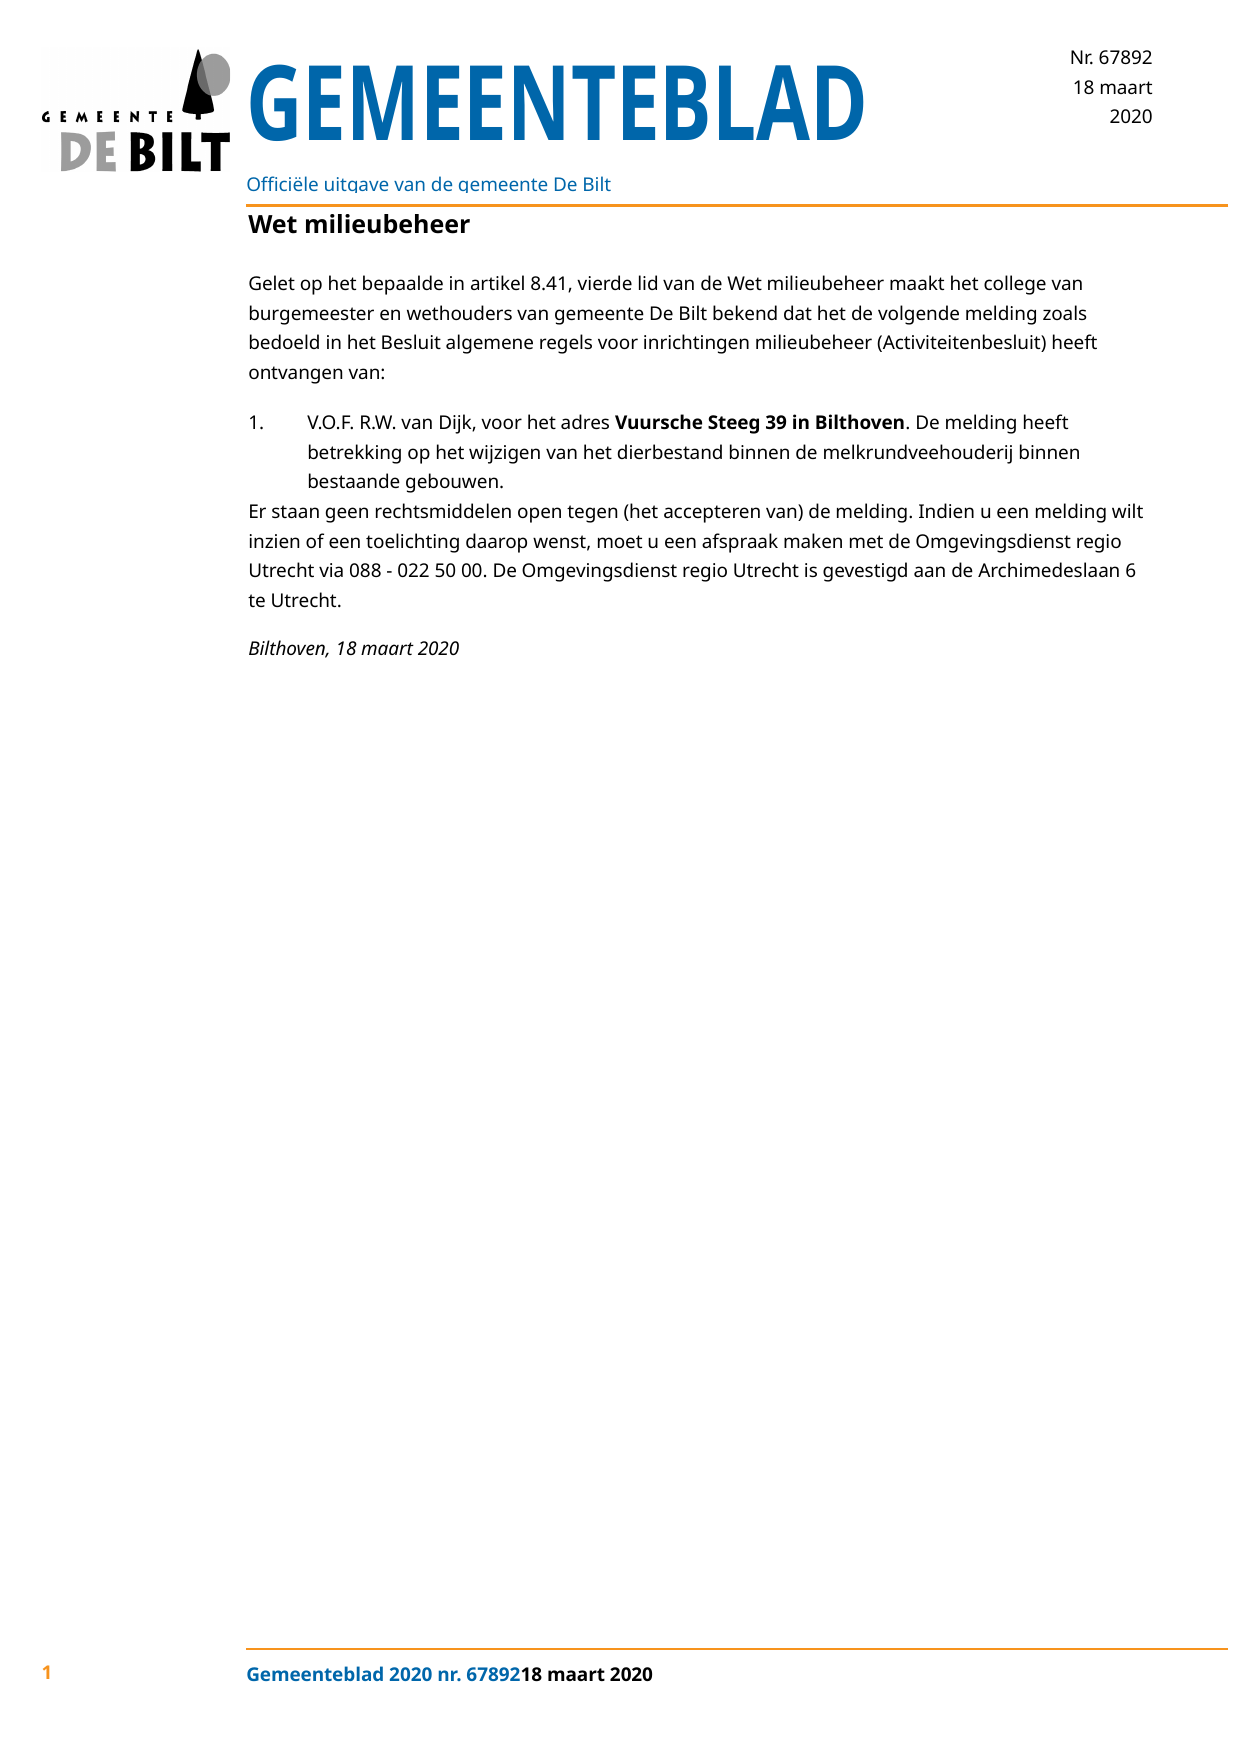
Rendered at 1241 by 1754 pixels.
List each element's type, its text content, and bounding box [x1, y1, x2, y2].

list V.O.F. R.W. van Dijk, voor het adres Vuursche Steeg 39 in Bilthoven. De melding heeft betrekking op het wijzigen van het dierbestand binnen de melkrundveehouderij binnen bestaande gebouwen. [248, 409, 1152, 494]
text Er staan geen rechtsmiddelen open tegen (het accepteren van) de melding. Indien u een melding wilt inzien of een toelichting daarop wenst, moet u een afspraak maken met de Omgevingsdienst regio Utrecht via 088 - 022 50 00. De Omgevingsdienst regio Utrecht is gevestigd aan de Archimedeslaan 6 te Utrecht. [248, 498, 1152, 613]
text Gelet op het bepaalde in artikel 8.41, vierde lid van de Wet milieubeheer maakt het college van burgemeester en wethouders van gemeente De Bilt bekend dat het de volgende melding zoals bedoeld in het Besluit algemene regels voor inrichtingen milieubeheer (Activiteitenbesluit) heeft ontvangen van: [248, 270, 1152, 385]
picture [41, 47, 231, 172]
text Wet milieubeheer [248, 207, 1152, 241]
text Bilthoven, 18 maart 2020 [248, 635, 1152, 661]
